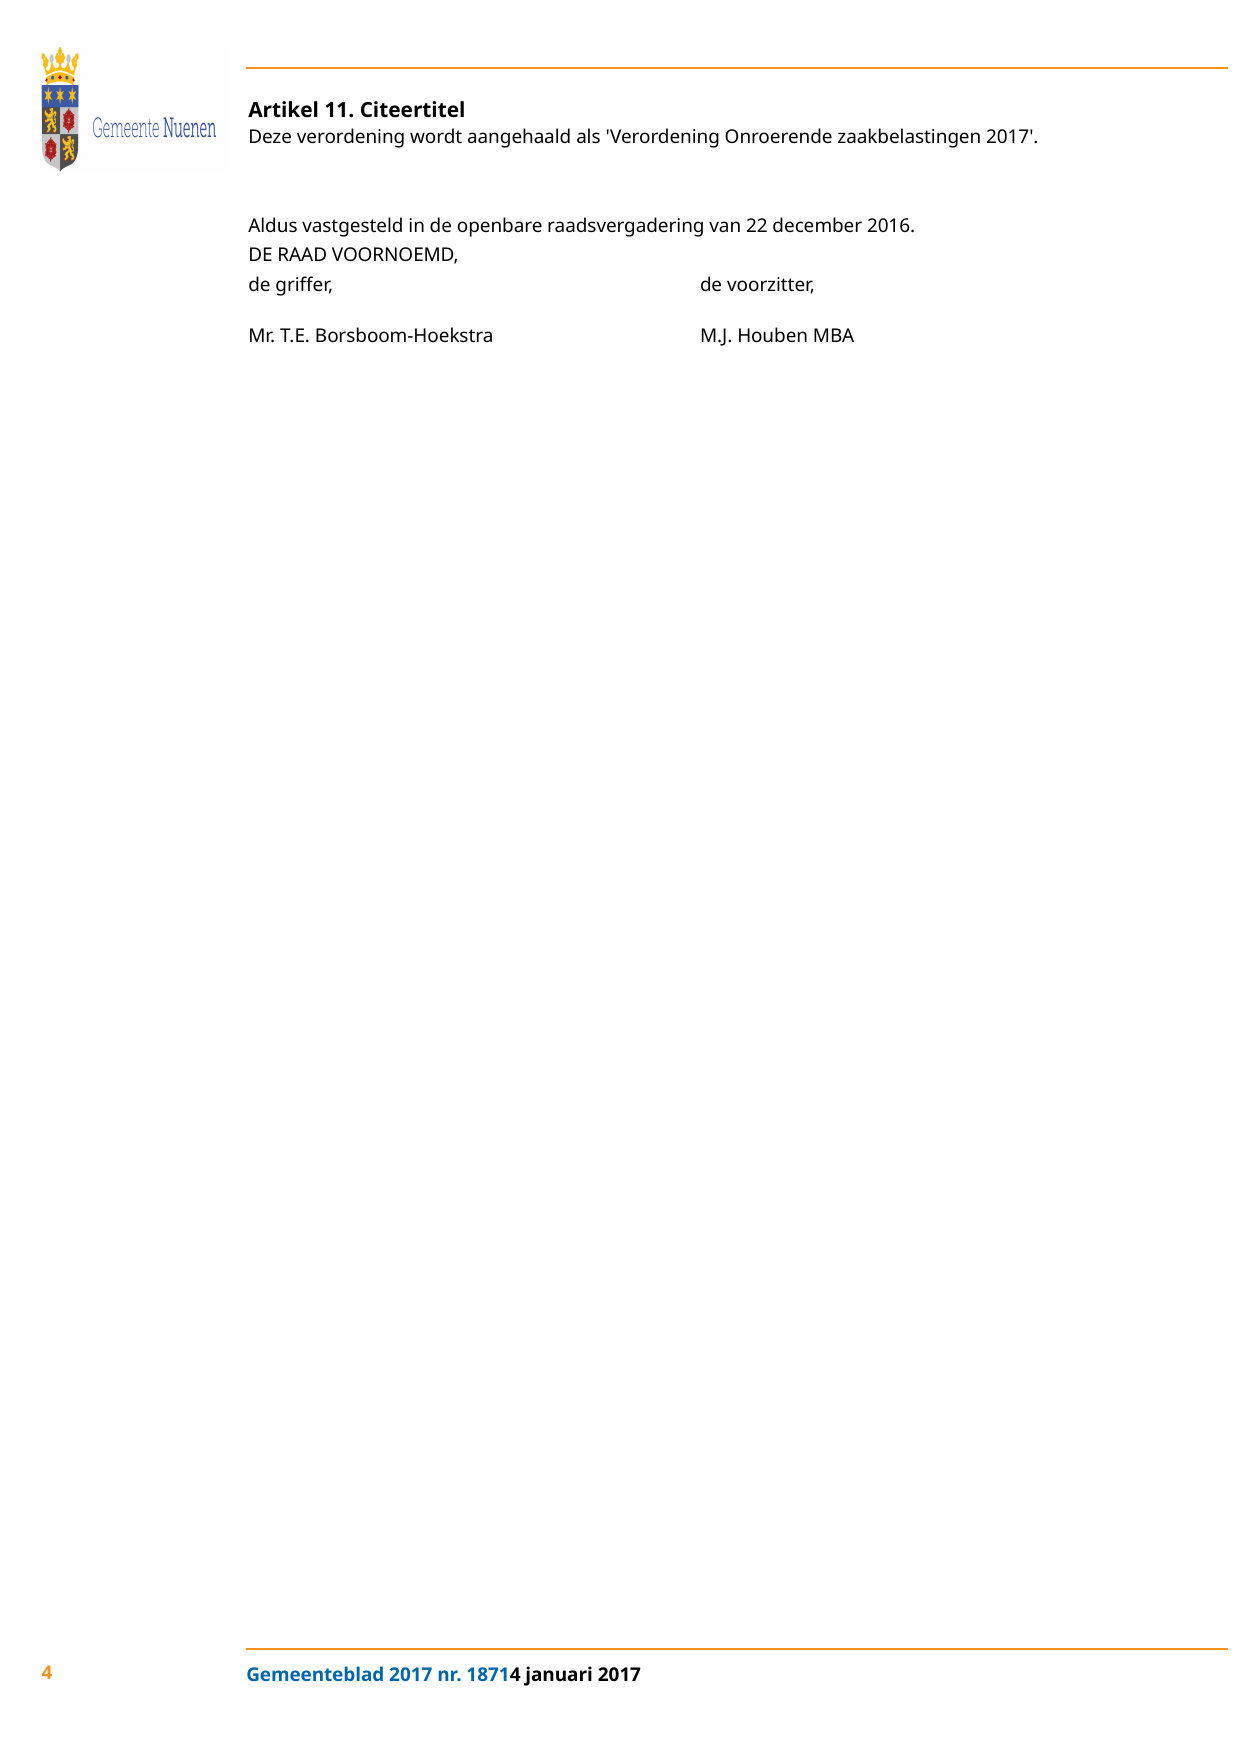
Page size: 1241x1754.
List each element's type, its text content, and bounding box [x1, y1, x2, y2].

table_cell [248, 297, 700, 323]
table_cell [700, 297, 1152, 323]
table_cell M.J. Houben MBA [700, 323, 1152, 348]
text Aldus vastgesteld in de openbare raadsvergadering van 22 december 2016. [248, 212, 1152, 238]
table_header de voorzitter, [700, 271, 1152, 297]
text Artikel 11. Citeertitel [248, 95, 1152, 123]
table_cell Mr. T.E. Borsboom-Hoekstra [248, 323, 700, 348]
text Deze verordening wordt aangehaald als 'Verordening Onroerende zaakbelastingen 2017'. [248, 123, 1152, 149]
text DE RAAD VOORNOEMD, [248, 242, 1152, 267]
picture [41, 47, 231, 172]
table_header de griffer, [248, 271, 700, 297]
